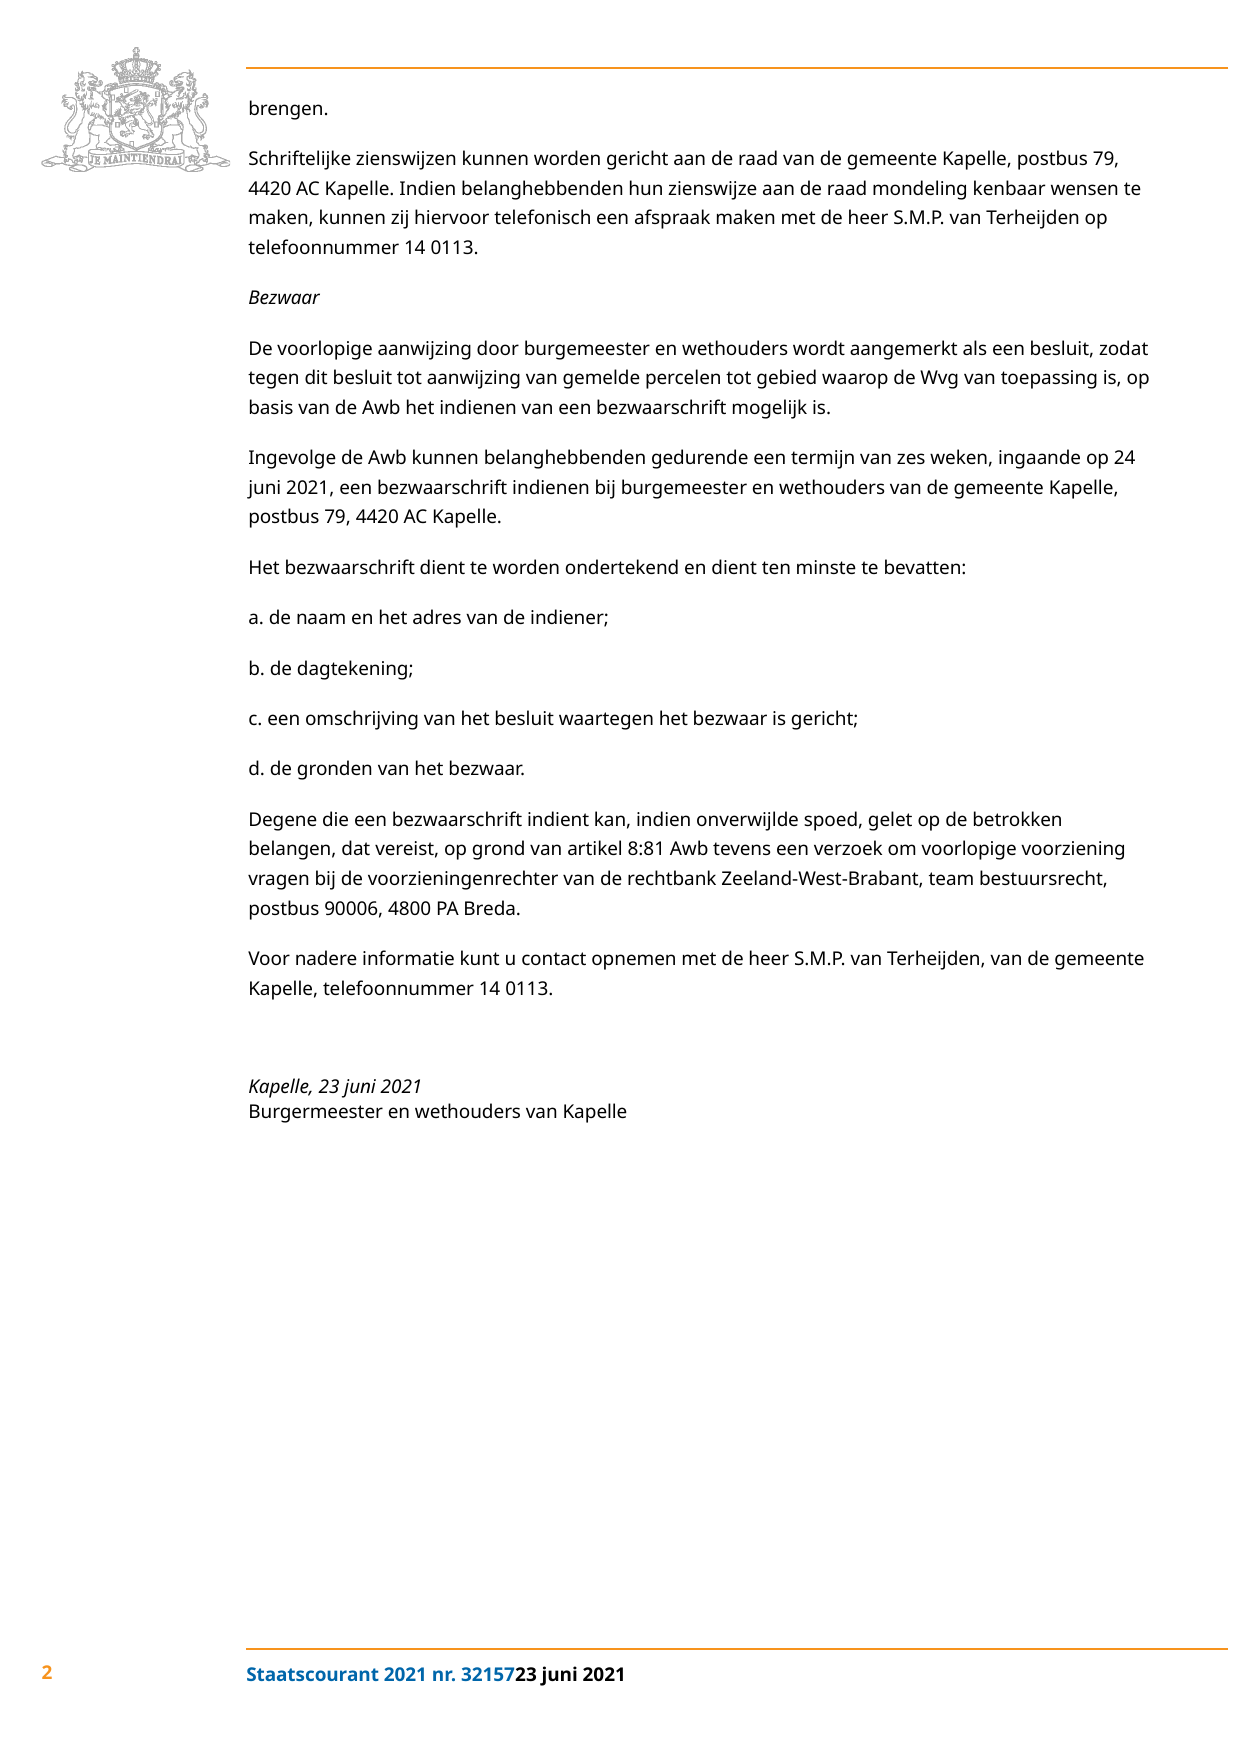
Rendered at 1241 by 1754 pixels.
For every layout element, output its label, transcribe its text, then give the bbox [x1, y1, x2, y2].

text Ingevolge de Awb kunnen belanghebbenden gedurende een termijn van zes weken, ingaande op 24 juni 2021, een bezwaarschrift indienen bij burgemeester en wethouders van de gemeente Kapelle, postbus 79, 4420 AC Kapelle. [248, 444, 1152, 529]
picture [41, 47, 231, 172]
text Schriftelijke zienswijzen kunnen worden gericht aan de raad van de gemeente Kapelle, postbus 79, 4420 AC Kapelle. Indien belanghebbenden hun zienswijze aan de raad mondeling kenbaar wensen te maken, kunnen zij hiervoor telefonisch een afspraak maken met de heer S.M.P. van Terheijden op telefoonnummer 14 0113. [248, 145, 1152, 260]
text brengen. [248, 95, 1152, 121]
text Bezwaar [248, 284, 1152, 310]
text d. de gronden van het bezwaar. [248, 756, 1152, 781]
text De voorlopige aanwijzing door burgemeester en wethouders wordt aangemerkt als een besluit, zodat tegen dit besluit tot aanwijzing van gemelde percelen tot gebied waarop de Wvg van toepassing is, op basis van de Awb het indienen van een bezwaarschrift mogelijk is. [248, 335, 1152, 420]
text a. de naam en het adres van de indiener; [248, 604, 1152, 630]
text Degene die een bezwaarschrift indient kan, indien onverwijlde spoed, gelet op de betrokken belangen, dat vereist, op grond van artikel 8:81 Awb tevens een verzoek om voorlopige voorziening vragen bij de voorzieningenrechter van de rechtbank Zeeland-West-Brabant, team bestuursrecht, postbus 90006, 4800 PA Breda. [248, 806, 1152, 921]
text b. de dagtekening; [248, 655, 1152, 681]
text Burgermeester en wethouders van Kapelle [248, 1099, 1152, 1124]
text Het bezwaarschrift dient te worden ondertekend en dient ten minste te bevatten: [248, 554, 1152, 580]
text c. een omschrijving van het besluit waartegen het bezwaar is gericht; [248, 705, 1152, 731]
text Voor nadere informatie kunt u contact opnemen met de heer S.M.P. van Terheijden, van de gemeente Kapelle, telefoonnummer 14 0113. [248, 945, 1152, 1001]
text Kapelle, 23 juni 2021 [248, 1073, 1152, 1099]
